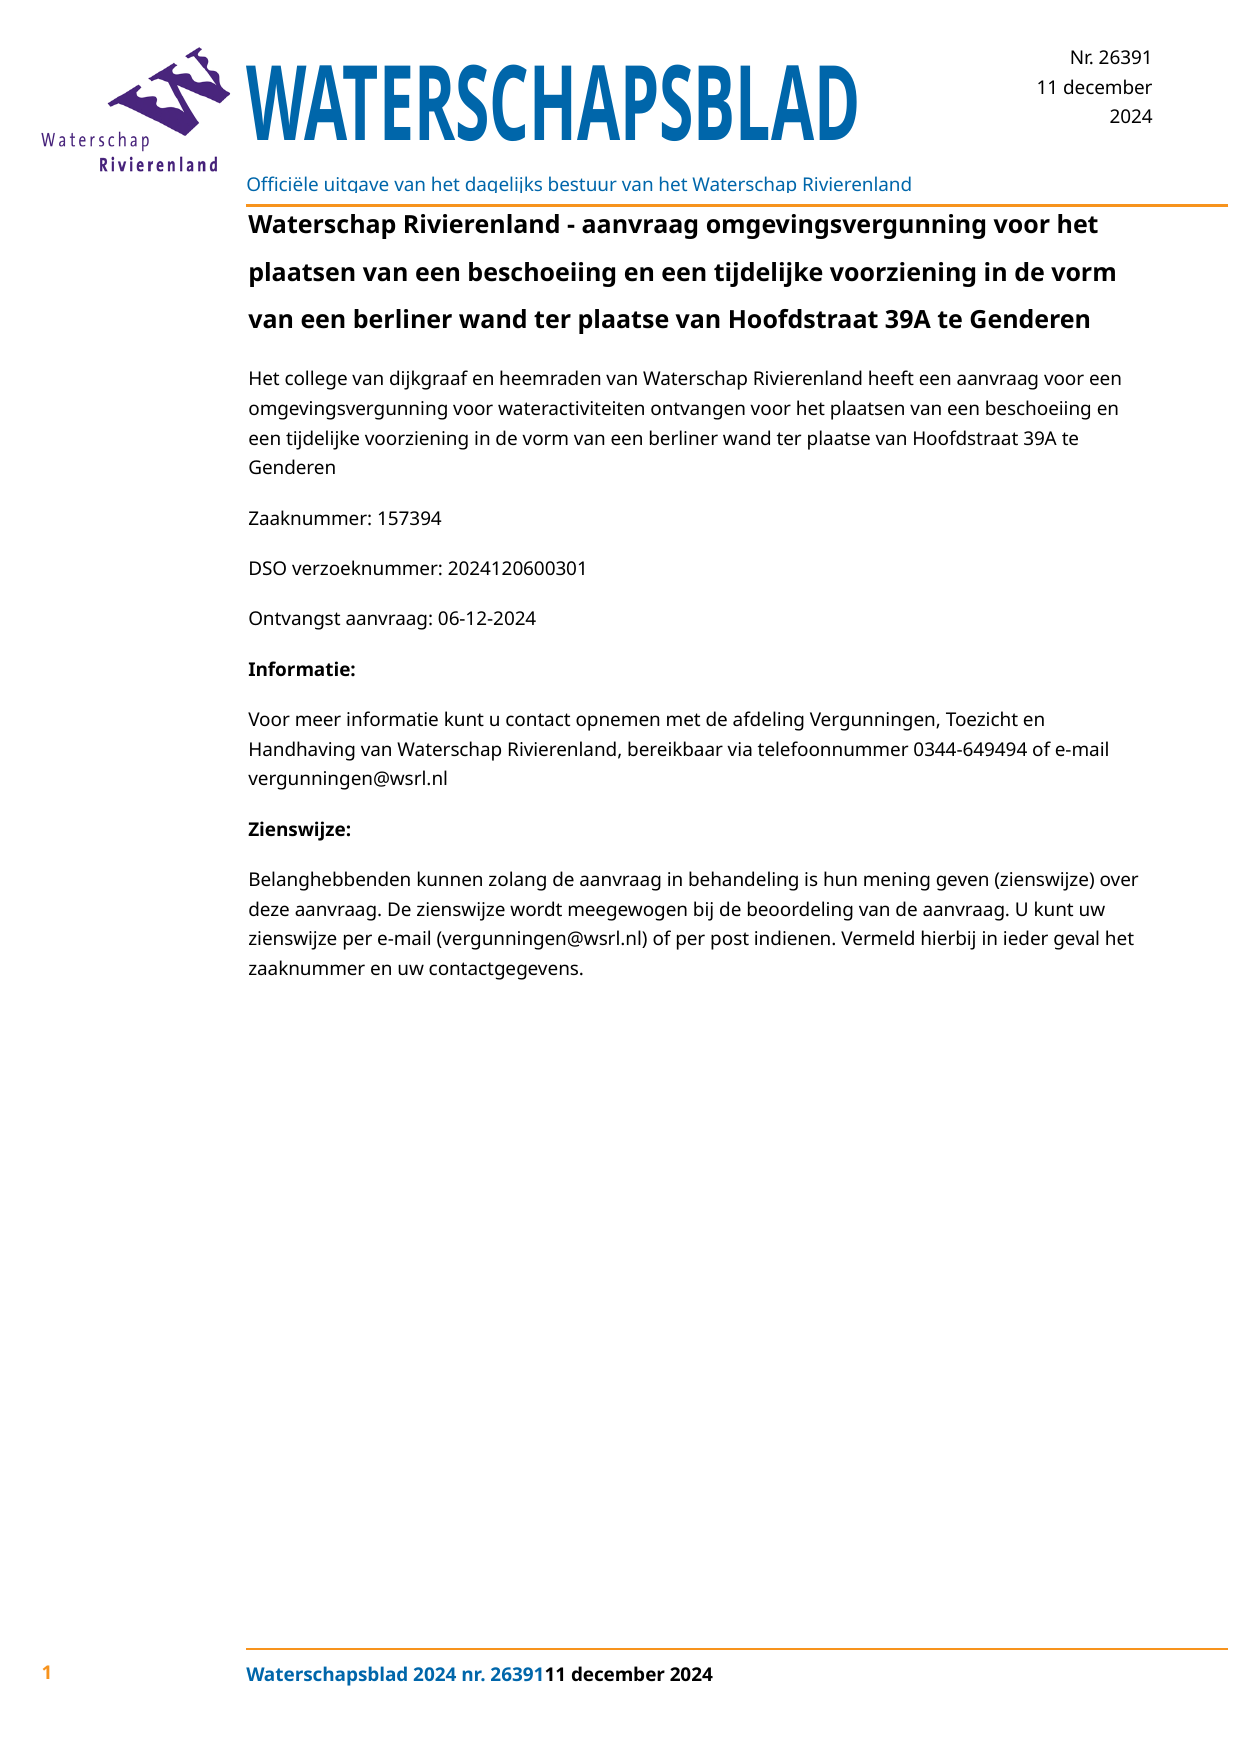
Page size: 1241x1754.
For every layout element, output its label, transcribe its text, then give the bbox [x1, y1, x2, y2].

text Het college van dijkgraaf en heemraden van Waterschap Rivierenland heeft een aanvraag voor een omgevingsvergunning voor wateractiviteiten ontvangen voor het plaatsen van een beschoeiing en een tijdelijke voorziening in de vorm van een berliner wand ter plaatse van Hoofdstraat 39A te Genderen [248, 366, 1152, 480]
text Informatie: [248, 656, 1152, 682]
text Zienswijze: [248, 816, 1152, 842]
text Ontvangst aanvraag: 06-12-2024 [248, 606, 1152, 631]
text Voor meer informatie kunt u contact opnemen met de afdeling Vergunningen, Toezicht en Handhaving van Waterschap Rivierenland, bereikbaar via telefoonnummer 0344-649494 of e-mail vergunningen@wsrl.nl [248, 706, 1152, 791]
text Waterschap Rivierenland - aanvraag omgevingsvergunning voor het plaatsen van een beschoeiing en een tijdelijke voorziening in de vorm van een berliner wand ter plaatse van Hoofdstraat 39A te Genderen [248, 207, 1152, 336]
text Belanghebbenden kunnen zolang de aanvraag in behandeling is hun mening geven (zienswijze) over deze aanvraag. De zienswijze wordt meegewogen bij de beoordeling van de aanvraag. U kunt uw zienswijze per e-mail (vergunningen@wsrl.nl) of per post indienen. Vermeld hierbij in ieder geval het zaaknummer en uw contactgegevens. [248, 866, 1152, 981]
text Zaaknummer: 157394 [248, 505, 1152, 530]
text DSO verzoeknummer: 2024120600301 [248, 555, 1152, 581]
picture [41, 47, 231, 172]
